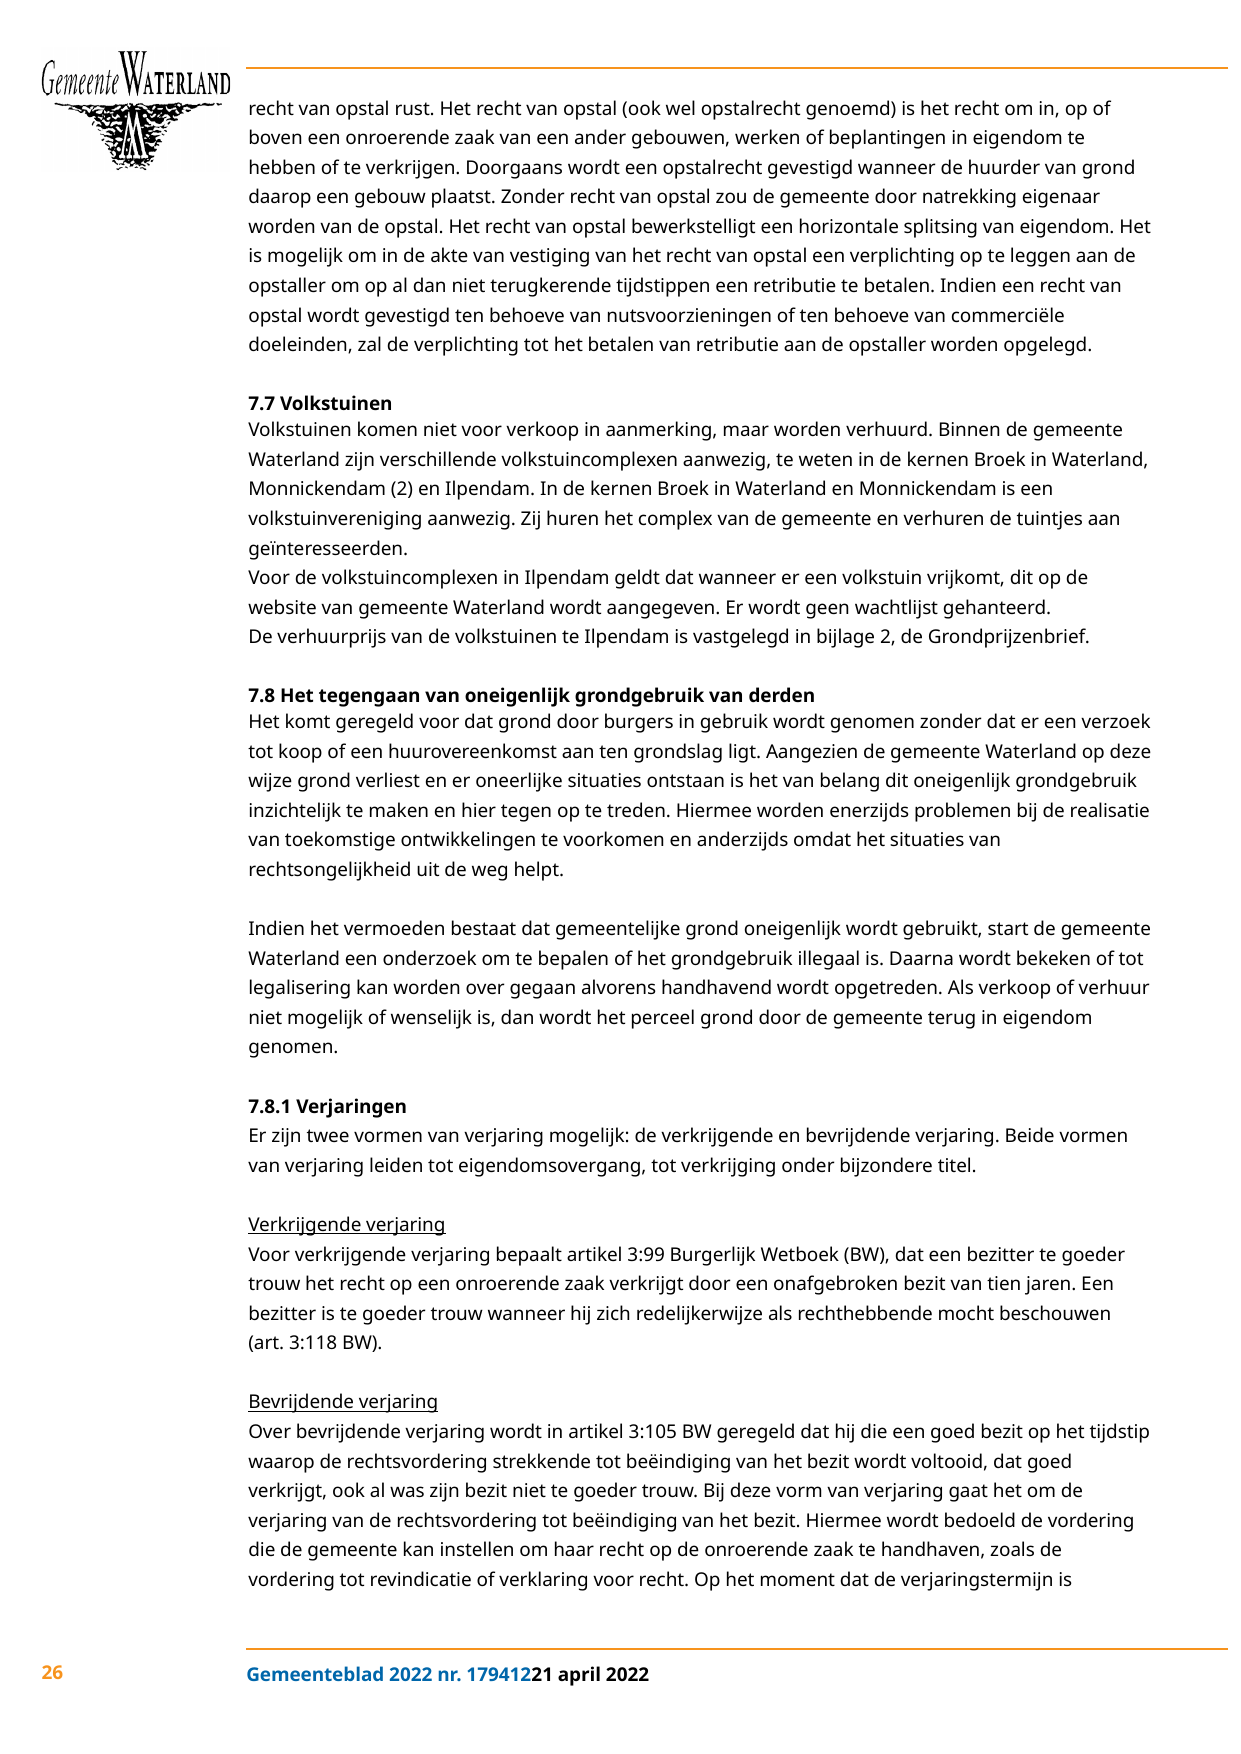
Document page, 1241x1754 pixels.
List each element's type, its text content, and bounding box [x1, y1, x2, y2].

text Het komt geregeld voor dat grond door burgers in gebruik wordt genomen zonder dat er een verzoek tot koop of een huurovereenkomst aan ten grondslag ligt. Aangezien de gemeente Waterland op deze wijze grond verliest en er oneerlijke situaties ontstaan is het van belang dit oneigenlijk grondgebruik inzichtelijk te maken en hier tegen op te treden. Hiermee worden enerzijds problemen bij de realisatie van toekomstige ontwikkelingen te voorkomen en anderzijds omdat het situaties van rechtsongelijkheid uit de weg helpt. [248, 708, 1152, 882]
text Indien het vermoeden bestaat dat gemeentelijke grond oneigenlijk wordt gebruikt, start de gemeente Waterland een onderzoek om te bepalen of het grondgebruik illegaal is. Daarna wordt bekeken of tot legalisering kan worden over gegaan alvorens handhavend wordt opgetreden. Als verkoop of verhuur niet mogelijk of wenselijk is, dan wordt het perceel grond door de gemeente terug in eigendom genomen. [248, 915, 1152, 1059]
text Voor verkrijgende verjaring bepaalt artikel 3:99 Burgerlijk Wetboek (BW), dat een bezitter te goeder trouw het recht op een onroerende zaak verkrijgt door een onafgebroken bezit van tien jaren. Een bezitter is te goeder trouw wanneer hij zich redelijkerwijze als rechthebbende mocht beschouwen (art. 3:118 BW). [248, 1241, 1152, 1355]
text Volkstuinen komen niet voor verkoop in aanmerking, maar worden verhuurd. Binnen de gemeente Waterland zijn verschillende volkstuincomplexen aanwezig, te weten in de kernen Broek in Waterland, Monnickendam (2) en Ilpendam. In de kernen Broek in Waterland en Monnickendam is een volkstuinvereniging aanwezig. Zij huren het complex van de gemeente en verhuren de tuintjes aan geïnteresseerden. [248, 416, 1152, 560]
text 7.7 Volkstuinen [248, 391, 1152, 416]
text recht van opstal rust. Het recht van opstal (ook wel opstalrecht genoemd) is het recht om in, op of boven een onroerende zaak van een ander gebouwen, werken of beplantingen in eigendom te hebben of te verkrijgen. Doorgaans wordt een opstalrecht gevestigd wanneer de huurder van grond daarop een gebouw plaatst. Zonder recht van opstal zou de gemeente door natrekking eigenaar worden van de opstal. Het recht van opstal bewerkstelligt een horizontale splitsing van eigendom. Het is mogelijk om in de akte van vestiging van het recht van opstal een verplichting op te leggen aan de opstaller om op al dan niet terugkerende tijdstippen een retributie te betalen. Indien een recht van opstal wordt gevestigd ten behoeve van nutsvoorzieningen of ten behoeve van commerciële doeleinden, zal de verplichting tot het betalen van retributie aan de opstaller worden opgelegd. [248, 95, 1152, 357]
text Over bevrijdende verjaring wordt in artikel 3:105 BW geregeld dat hij die een goed bezit op het tijdstip waarop de rechtsvordering strekkende tot beëindiging van het bezit wordt voltooid, dat goed verkrijgt, ook al was zijn bezit niet te goeder trouw. Bij deze vorm van verjaring gaat het om de verjaring van de rechtsvordering tot beëindiging van het bezit. Hiermee wordt bedoeld de vordering die de gemeente kan instellen om haar recht op de onroerende zaak te handhaven, zoals de vordering tot revindicatie of verklaring voor recht. Op het moment dat de verjaringstermijn is [248, 1418, 1152, 1592]
text Bevrijdende verjaring [248, 1389, 1152, 1414]
text Er zijn twee vormen van verjaring mogelijk: de verkrijgende en bevrijdende verjaring. Beide vormen van verjaring leiden tot eigendomsovergang, tot verkrijging onder bijzondere titel. [248, 1122, 1152, 1178]
text De verhuurprijs van de volkstuinen te Ilpendam is vastgelegd in bijlage 2, de Grondprijzenbrief. [248, 623, 1152, 649]
text Voor de volkstuincomplexen in Ilpendam geldt dat wanneer er een volkstuin vrijkomt, dit op de website van gemeente Waterland wordt aangegeven. Er wordt geen wachtlijst gehanteerd. [248, 564, 1152, 619]
picture [41, 47, 231, 172]
text 7.8 Het tegengaan van oneigenlijk grondgebruik van derden [248, 683, 1152, 708]
text Verkrijgende verjaring [248, 1211, 1152, 1237]
text 7.8.1 Verjaringen [248, 1093, 1152, 1119]
